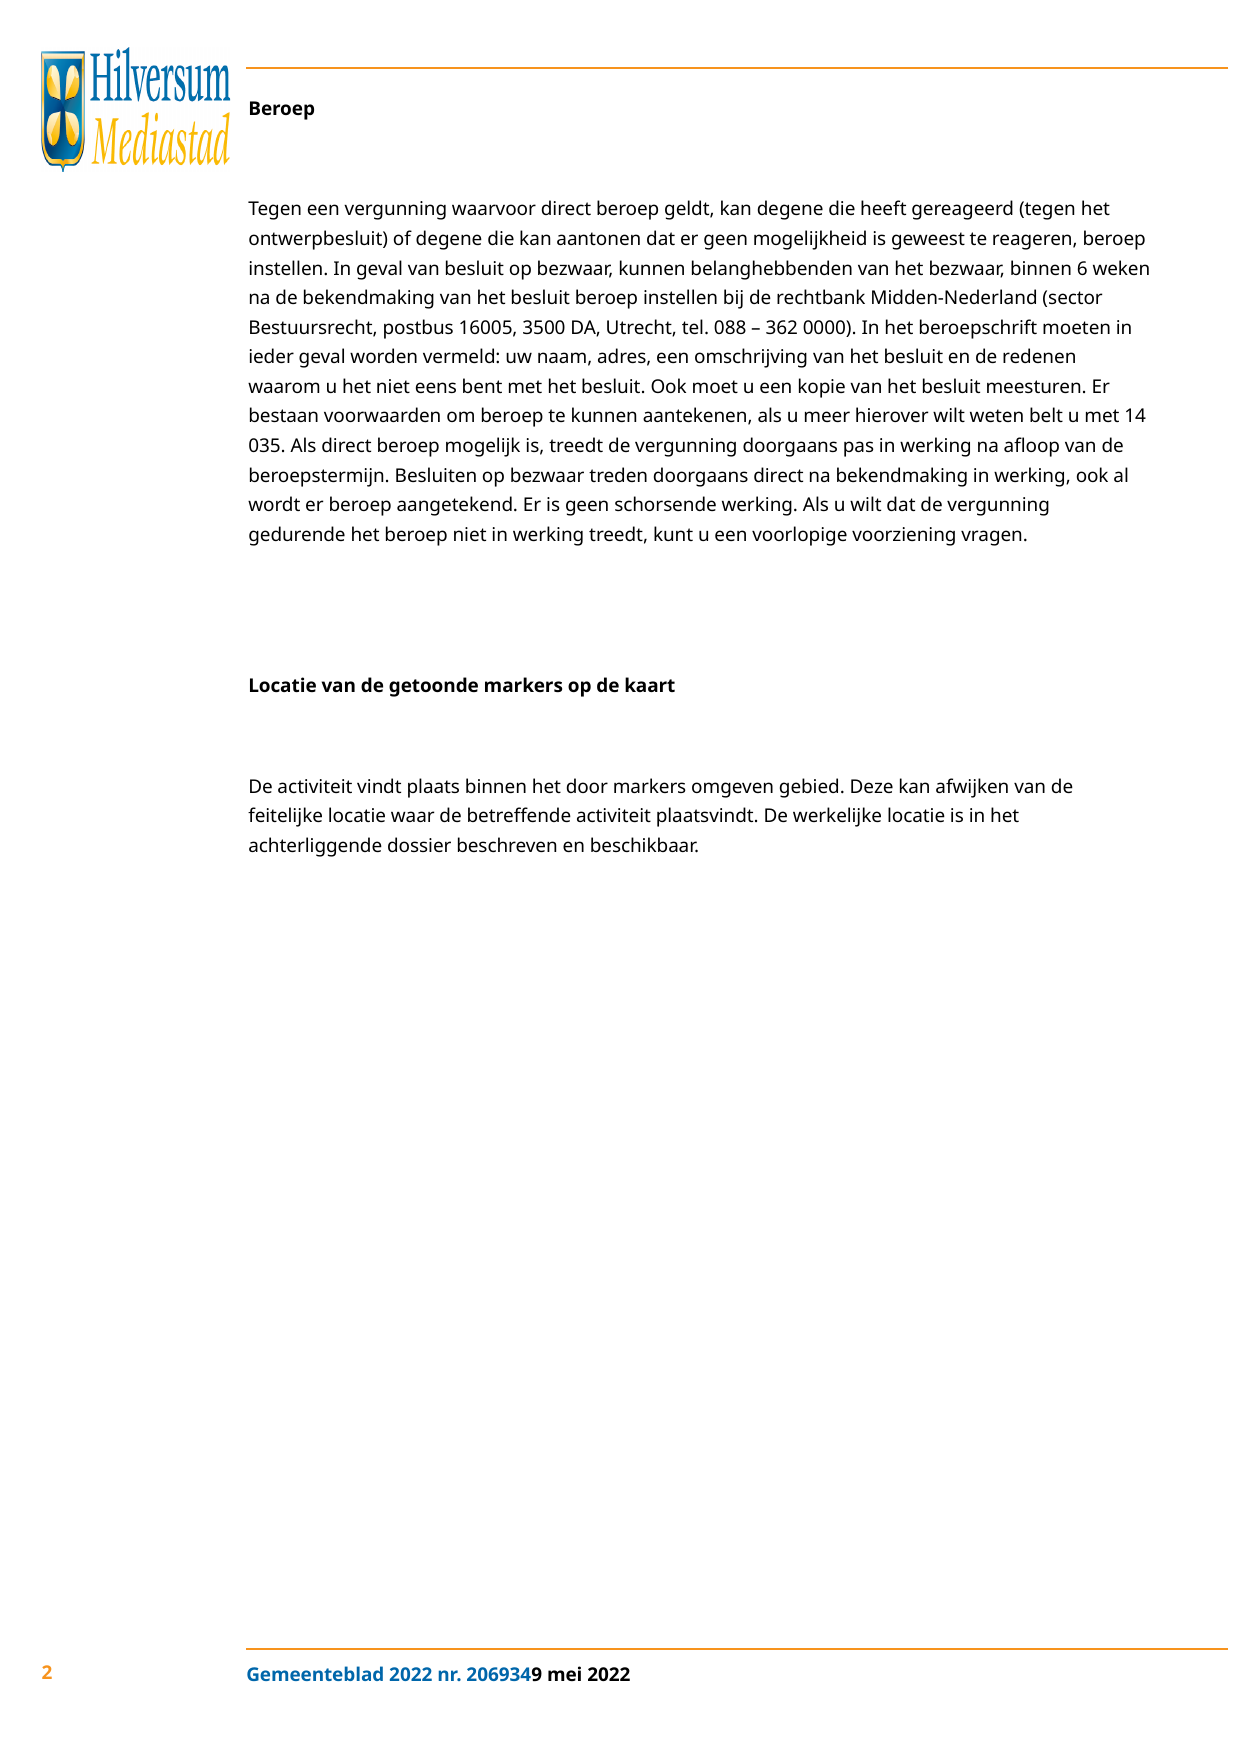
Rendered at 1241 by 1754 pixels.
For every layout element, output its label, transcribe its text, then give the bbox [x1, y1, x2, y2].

picture [41, 47, 231, 172]
text De activiteit vindt plaats binnen het door markers omgeven gebied. Deze kan afwijken van de feitelijke locatie waar de betreffende activiteit plaatsvindt. De werkelijke locatie is in het achterliggende dossier beschreven en beschikbaar. [248, 773, 1152, 858]
text Locatie van de getoonde markers op de kaart [248, 672, 1152, 698]
text Beroep [248, 95, 1152, 121]
text Tegen een vergunning waarvoor direct beroep geldt, kan degene die heeft gereageerd (tegen het ontwerpbesluit) of degene die kan aantonen dat er geen mogelijkheid is geweest te reageren, beroep instellen. In geval van besluit op bezwaar, kunnen belanghebbenden van het bezwaar, binnen 6 weken na de bekendmaking van het besluit beroep instellen bij de rechtbank Midden-Nederland (sector Bestuursrecht, postbus 16005, 3500 DA, Utrecht, tel. 088 – 362 0000). In het beroepschrift moeten in ieder geval worden vermeld: uw naam, adres, een omschrijving van het besluit en de redenen waarom u het niet eens bent met het besluit. Ook moet u een kopie van het besluit meesturen. Er bestaan voorwaarden om beroep te kunnen aantekenen, als u meer hierover wilt weten belt u met 14 035. Als direct beroep mogelijk is, treedt de vergunning doorgaans pas in werking na afloop van de beroepstermijn. Besluiten op bezwaar treden doorgaans direct na bekendmaking in werking, ook al wordt er beroep aangetekend. Er is geen schorsende werking. Als u wilt dat de vergunning gedurende het beroep niet in werking treedt, kunt u een voorlopige voorziening vragen. [248, 196, 1152, 547]
